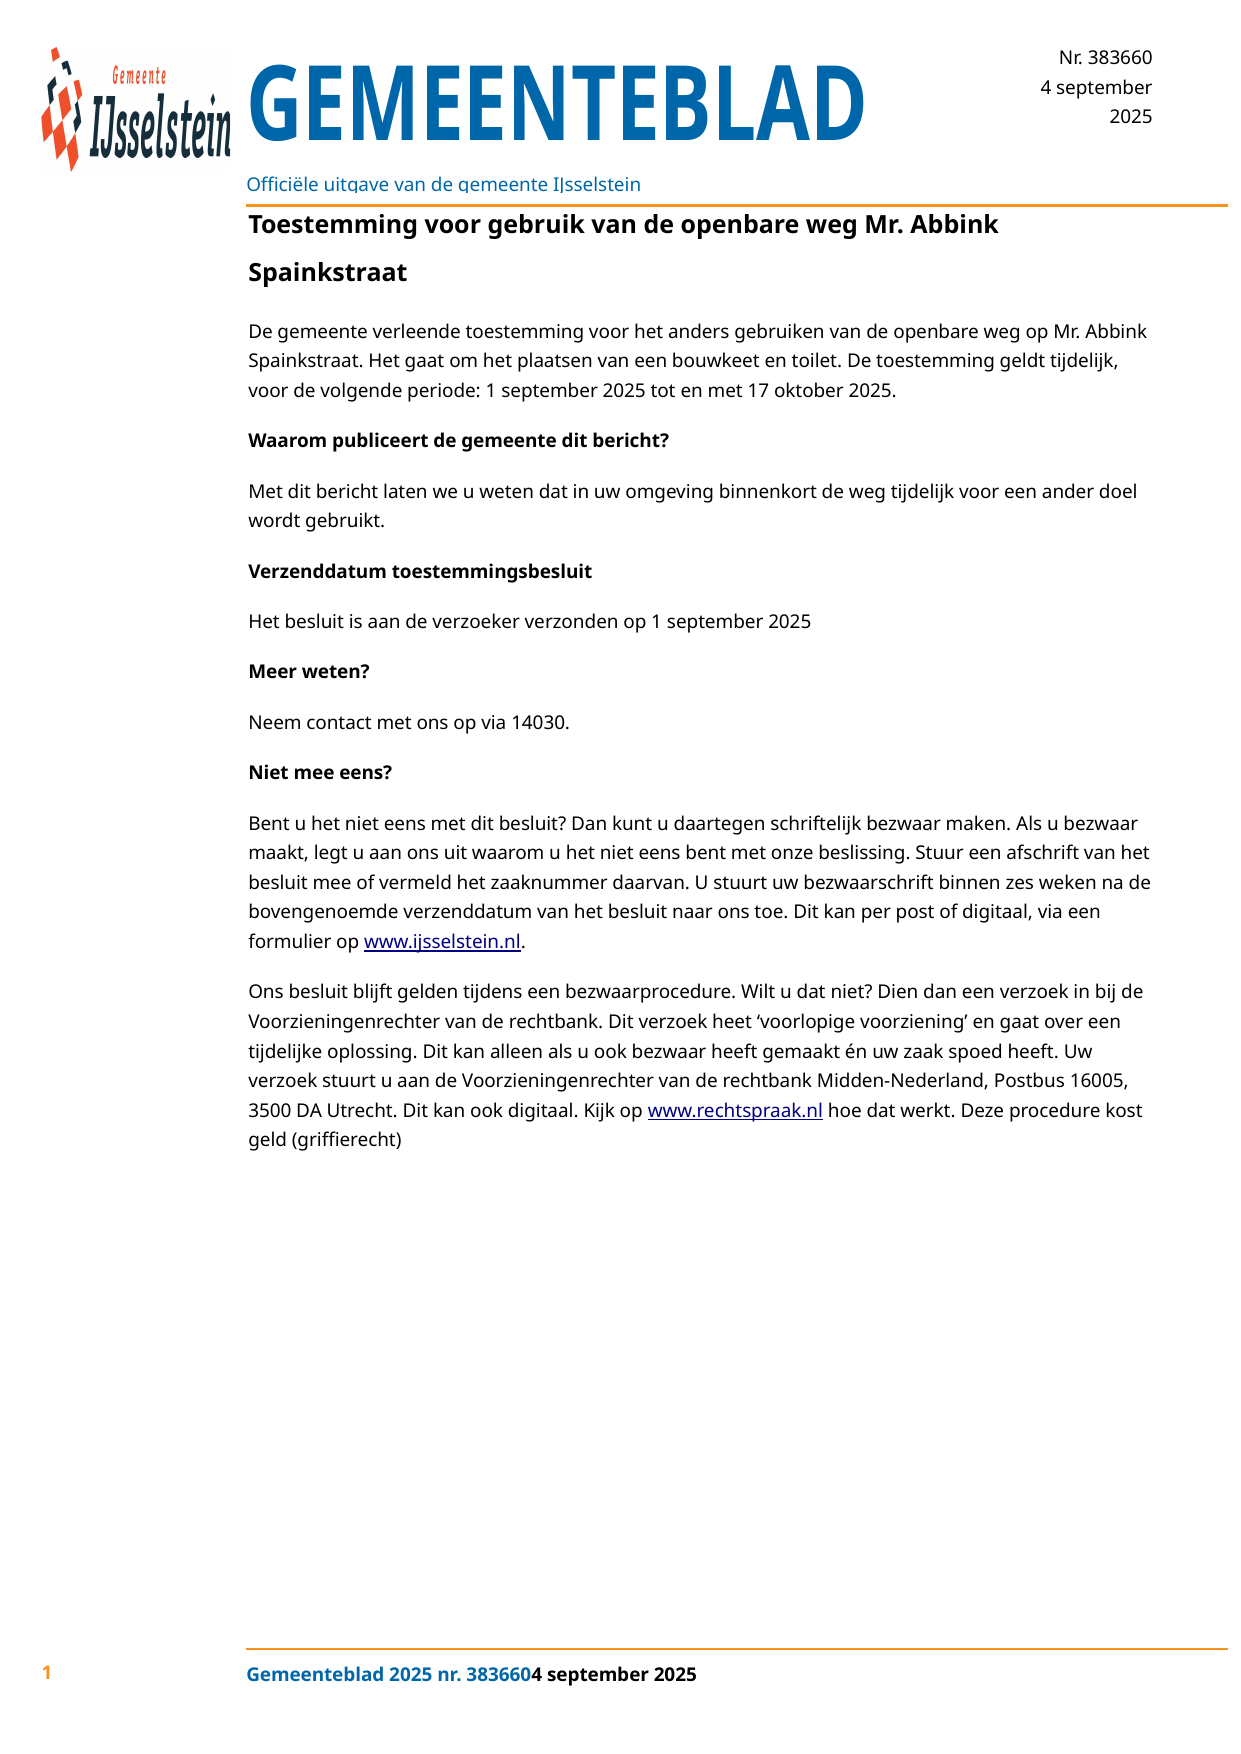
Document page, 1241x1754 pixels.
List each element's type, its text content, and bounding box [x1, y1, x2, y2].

text Niet mee eens? [248, 759, 1152, 785]
text Verzenddatum toestemmingsbesluit [248, 558, 1152, 584]
text Ons besluit blijft gelden tijdens een bezwaarprocedure. Wilt u dat niet? Dien dan een verzoek in bij de Voorzieningenrechter van de rechtbank. Dit verzoek heet ‘voorlopige voorziening’ en gaat over een tijdelijke oplossing. Dit kan alleen als u ook bezwaar heeft gemaakt én uw zaak spoed heeft. Uw verzoek stuurt u aan de Voorzieningenrechter van de rechtbank Midden-Nederland, Postbus 16005, 3500 DA Utrecht. Dit kan ook digitaal. Kijk op www.rechtspraak.nl hoe dat werkt. Deze procedure kost geld (griffierecht) [248, 979, 1152, 1152]
picture [41, 47, 231, 172]
text Het besluit is aan de verzoeker verzonden op 1 september 2025 [248, 608, 1152, 634]
text Waarom publiceert de gemeente dit bericht? [248, 427, 1152, 453]
text Met dit bericht laten we u weten dat in uw omgeving binnenkort de weg tijdelijk voor een ander doel wordt gebruikt. [248, 478, 1152, 533]
text De gemeente verleende toestemming voor het anders gebruiken van de openbare weg op Mr. Abbink Spainkstraat. Het gaat om het plaatsen van een bouwkeet en toilet. De toestemming geldt tijdelijk, voor de volgende periode: 1 september 2025 tot en met 17 oktober 2025. [248, 318, 1152, 403]
text Neem contact met ons op via 14030. [248, 709, 1152, 735]
text Meer weten? [248, 659, 1152, 684]
text Bent u het niet eens met dit besluit? Dan kunt u daartegen schriftelijk bezwaar maken. Als u bezwaar maakt, legt u aan ons uit waarom u het niet eens bent met onze beslissing. Stuur een afschrift van het besluit mee of vermeld het zaaknummer daarvan. U stuurt uw bezwaarschrift binnen zes weken na de bovengenoemde verzenddatum van het besluit naar ons toe. Dit kan per post of digitaal, via een formulier op www.ijsselstein.nl. [248, 810, 1152, 954]
text Toestemming voor gebruik van de openbare weg Mr. Abbink Spainkstraat [248, 207, 1152, 288]
